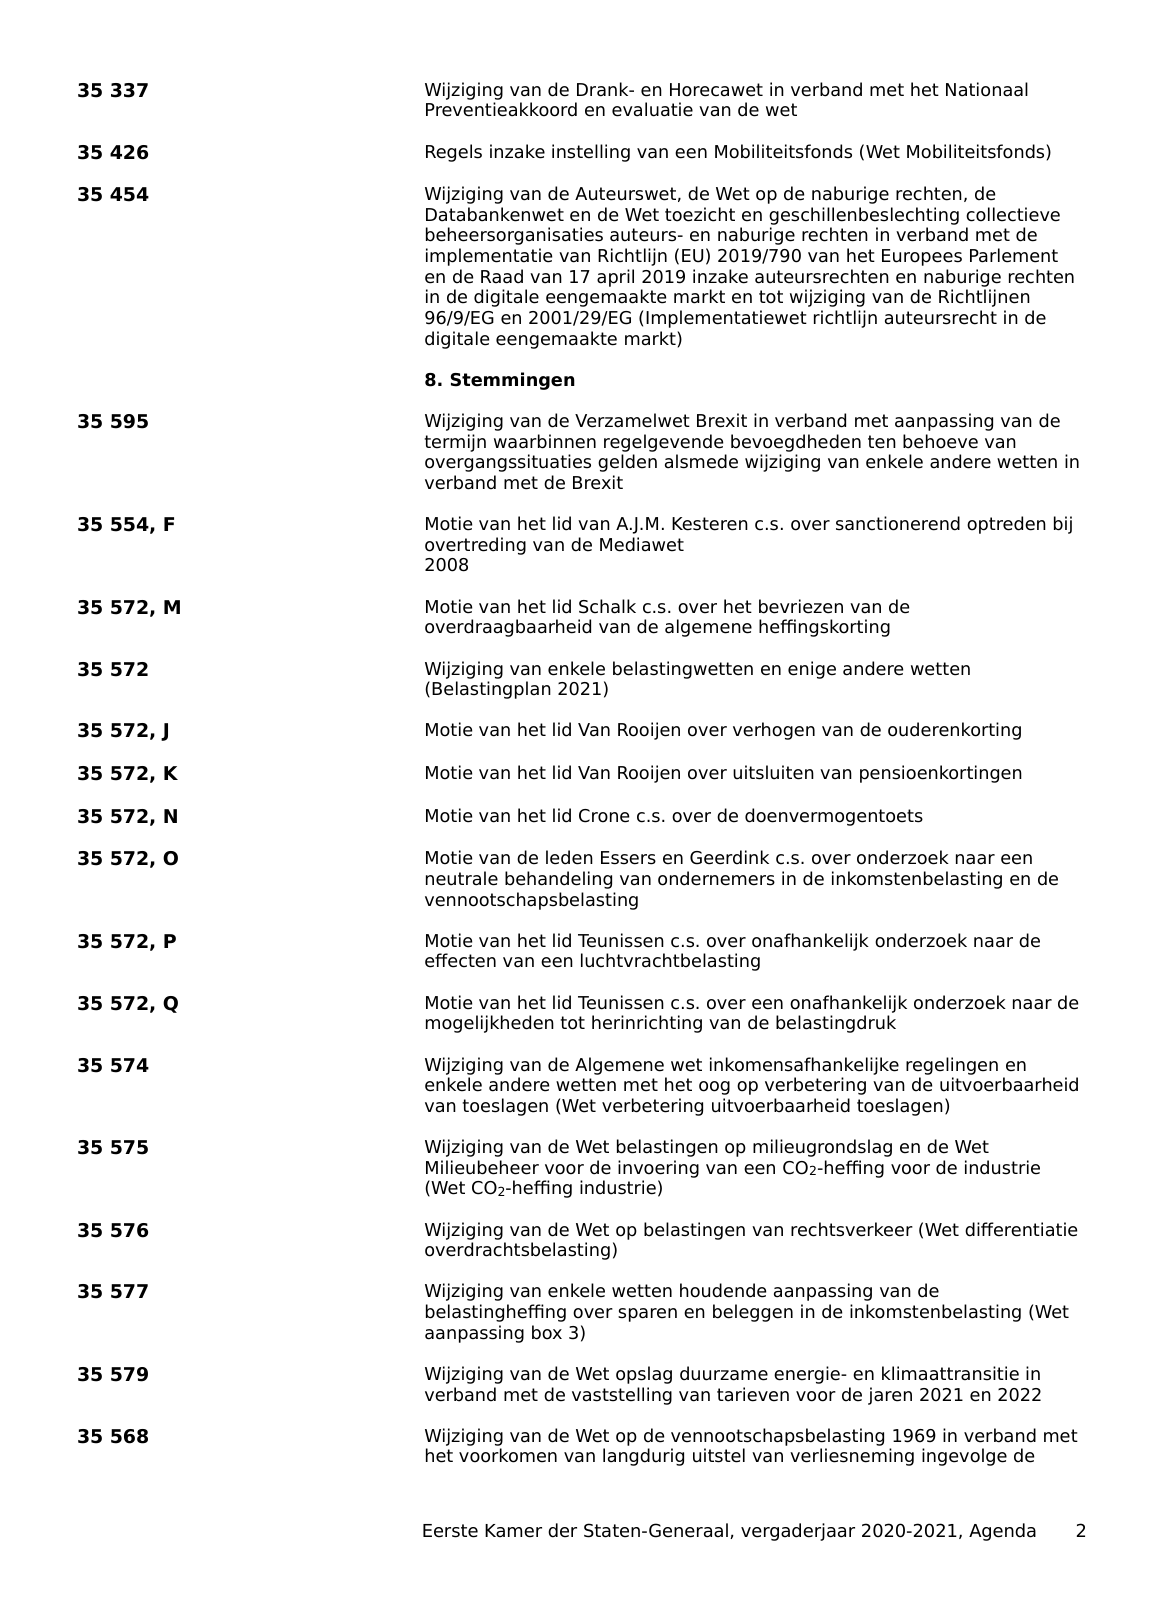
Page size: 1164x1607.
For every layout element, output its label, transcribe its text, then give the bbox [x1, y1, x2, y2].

table_cell [418, 1116, 1087, 1137]
table_cell [77, 785, 401, 806]
table_cell [77, 576, 401, 597]
table_cell [401, 370, 418, 390]
table_cell [401, 390, 418, 411]
table_cell [77, 164, 401, 184]
table_cell Motie van het lid Van Rooijen over uitsluiten van pensioenkortingen [418, 763, 1087, 785]
table_cell Wijziging van de Wet op belastingen van rechtsverkeer (Wet differentiatie overdrachtsbelasting) [418, 1220, 1087, 1261]
table_cell Motie van het lid Teunissen c.s. over onafhankelijk onderzoek naar de effecten van een luchtvrachtbelasting [418, 931, 1087, 972]
table_cell [401, 993, 418, 1034]
table_cell 35 572, M [77, 597, 401, 638]
table_cell [418, 743, 1087, 763]
table_cell [401, 59, 418, 80]
table_cell Motie van het lid Crone c.s. over de doenvermogentoets [418, 806, 1087, 828]
table_cell [77, 972, 401, 993]
table_cell 35 426 [77, 142, 401, 163]
table_cell [77, 390, 401, 411]
table_cell [401, 806, 418, 828]
table_cell Motie van het lid van A.J.M. Kesteren c.s. over sanctionerend optreden bij overtreding van de Mediawet [418, 514, 1087, 555]
table_cell Motie van het lid Van Rooijen over verhogen van de ouderenkorting [418, 720, 1087, 742]
table_cell 35 575 [77, 1137, 401, 1199]
table_cell 35 572, K [77, 763, 401, 785]
table_cell [77, 494, 401, 514]
table_cell Wijziging van de Drank- en Horecawet in verband met het Nationaal Preventieakkoord en evaluatie van de wet [418, 80, 1087, 121]
table_cell [418, 785, 1087, 806]
table_cell [401, 1405, 418, 1426]
table_cell [77, 1343, 401, 1364]
table_cell [401, 514, 418, 555]
table_cell [401, 349, 418, 370]
table_cell [418, 638, 1087, 658]
table_cell [418, 576, 1087, 597]
table_cell [77, 555, 401, 576]
table_cell [401, 411, 418, 493]
table_cell [401, 1261, 418, 1281]
table_cell [401, 1116, 418, 1137]
table_cell [401, 494, 418, 514]
table_cell [401, 743, 418, 763]
table_cell [418, 1034, 1087, 1054]
table_cell 35 337 [77, 80, 401, 121]
table_cell 35 572 [77, 659, 401, 700]
table_cell [77, 1405, 401, 1426]
table_cell Wijziging van de Wet belastingen op milieugrondslag en de Wet Milieubeheer voor de invoering van een CO2-heffing voor de industrie (Wet CO2-heffing industrie) [418, 1137, 1087, 1199]
table_cell [77, 1116, 401, 1137]
table_cell [401, 597, 418, 638]
table_cell [401, 164, 418, 184]
table_cell Wijziging van de Wet opslag duurzame energie- en klimaattransitie in verband met de vaststelling van tarieven voor de jaren 2021 en 2022 [418, 1364, 1087, 1405]
table_cell [418, 828, 1087, 848]
table_cell Wijziging van enkele belastingwetten en enige andere wetten (Belastingplan 2021) [418, 659, 1087, 700]
table_cell [77, 1261, 401, 1281]
table_cell 35 579 [77, 1364, 401, 1405]
table_cell [77, 638, 401, 658]
table_cell 35 572, N [77, 806, 401, 828]
table_cell 35 454 [77, 184, 401, 349]
table_cell 35 576 [77, 1220, 401, 1261]
table_cell 35 572, J [77, 720, 401, 742]
table_cell [418, 349, 1087, 370]
table_cell [401, 931, 418, 972]
table_cell 2008 [418, 555, 1087, 576]
table_cell [401, 184, 418, 349]
table_cell 35 568 [77, 1426, 401, 1467]
table_cell [77, 370, 401, 390]
table_cell [418, 494, 1087, 514]
table_cell Motie van de leden Essers en Geerdink c.s. over onderzoek naar een neutrale behandeling van ondernemers in de inkomstenbelasting en de vennootschapsbelasting [418, 848, 1087, 910]
table_cell Wijziging van de Algemene wet inkomensafhankelijke regelingen en enkele andere wetten met het oog op verbetering van de uitvoerbaarheid van toeslagen (Wet verbetering uitvoerbaarheid toeslagen) [418, 1055, 1087, 1116]
table_cell Wijziging van enkele wetten houdende aanpassing van de belastingheffing over sparen en beleggen in de inkomstenbelasting (Wet aanpassing box 3) [418, 1281, 1087, 1343]
table_cell [401, 1281, 418, 1343]
table_cell [418, 910, 1087, 931]
table_cell [401, 1220, 418, 1261]
table_cell [401, 1364, 418, 1405]
table_cell 35 577 [77, 1281, 401, 1343]
table_cell Motie van het lid Schalk c.s. over het bevriezen van de overdraagbaarheid van de algemene heffingskorting [418, 597, 1087, 638]
table_cell [418, 1261, 1087, 1281]
table_cell [401, 1034, 418, 1054]
table_cell [418, 390, 1087, 411]
table_cell [418, 1405, 1087, 1426]
table_cell [401, 659, 418, 700]
table_cell [418, 700, 1087, 720]
table_cell [77, 910, 401, 931]
table_cell [401, 1426, 418, 1467]
table_cell [401, 576, 418, 597]
table_cell [401, 80, 418, 121]
table_cell Regels inzake instelling van een Mobiliteitsfonds (Wet Mobiliteitsfonds) [418, 142, 1087, 163]
table_cell [401, 555, 418, 576]
table_cell [401, 638, 418, 658]
table_cell [418, 972, 1087, 993]
table_cell [77, 1199, 401, 1219]
table_cell [401, 763, 418, 785]
table_cell Motie van het lid Teunissen c.s. over een onafhankelijk onderzoek naar de mogelijkheden tot herinrichting van de belastingdruk [418, 993, 1087, 1034]
table_cell [418, 1199, 1087, 1219]
table_cell [401, 910, 418, 931]
table_cell [418, 1343, 1087, 1364]
table_cell [77, 349, 401, 370]
table_cell [77, 828, 401, 848]
table_cell [401, 142, 418, 163]
table_cell [401, 121, 418, 142]
table_cell [401, 720, 418, 742]
table_cell [401, 1055, 418, 1116]
table_cell [77, 700, 401, 720]
table_cell [401, 848, 418, 910]
table_cell 35 572, O [77, 848, 401, 910]
table_cell [418, 121, 1087, 142]
table_cell [401, 1137, 418, 1199]
table_cell [77, 59, 401, 80]
table_cell [418, 164, 1087, 184]
table_cell [401, 1343, 418, 1364]
table_cell [401, 972, 418, 993]
table_cell 35 595 [77, 411, 401, 493]
table_cell 35 572, P [77, 931, 401, 972]
table_cell [401, 828, 418, 848]
table_cell [418, 59, 1087, 80]
table_cell 35 554, F [77, 514, 401, 555]
table_cell Wijziging van de Auteurswet, de Wet op de naburige rechten, de Databankenwet en de Wet toezicht en geschillenbeslechting collectieve beheersorganisaties auteurs- en naburige rechten in verband met de implementatie van Richtlijn (EU) 2019/790 van het Europees Parlement en de Raad van 17 april 2019 inzake auteursrechten en naburige rechten in de digitale eengemaakte markt en tot wijziging van de Richtlijnen 96/9/EG en 2001/29/EG (Implementatiewet richtlijn auteursrecht in de digitale eengemaakte markt) [418, 184, 1087, 349]
table_cell [401, 785, 418, 806]
table_cell [77, 743, 401, 763]
table_cell [77, 1034, 401, 1054]
table_cell 8. Stemmingen [418, 370, 1087, 390]
table_cell Wijziging van de Verzamelwet Brexit in verband met aanpassing van de termijn waarbinnen regelgevende bevoegdheden ten behoeve van overgangssituaties gelden alsmede wijziging van enkele andere wetten in verband met de Brexit [418, 411, 1087, 493]
table_cell [401, 1199, 418, 1219]
table_cell Wijziging van de Wet op de vennootschapsbelasting 1969 in verband met het voorkomen van langdurig uitstel van verliesneming ingevolge de [418, 1426, 1087, 1467]
table_cell [77, 121, 401, 142]
table_cell [401, 700, 418, 720]
table_cell 35 574 [77, 1055, 401, 1116]
table_cell 35 572, Q [77, 993, 401, 1034]
